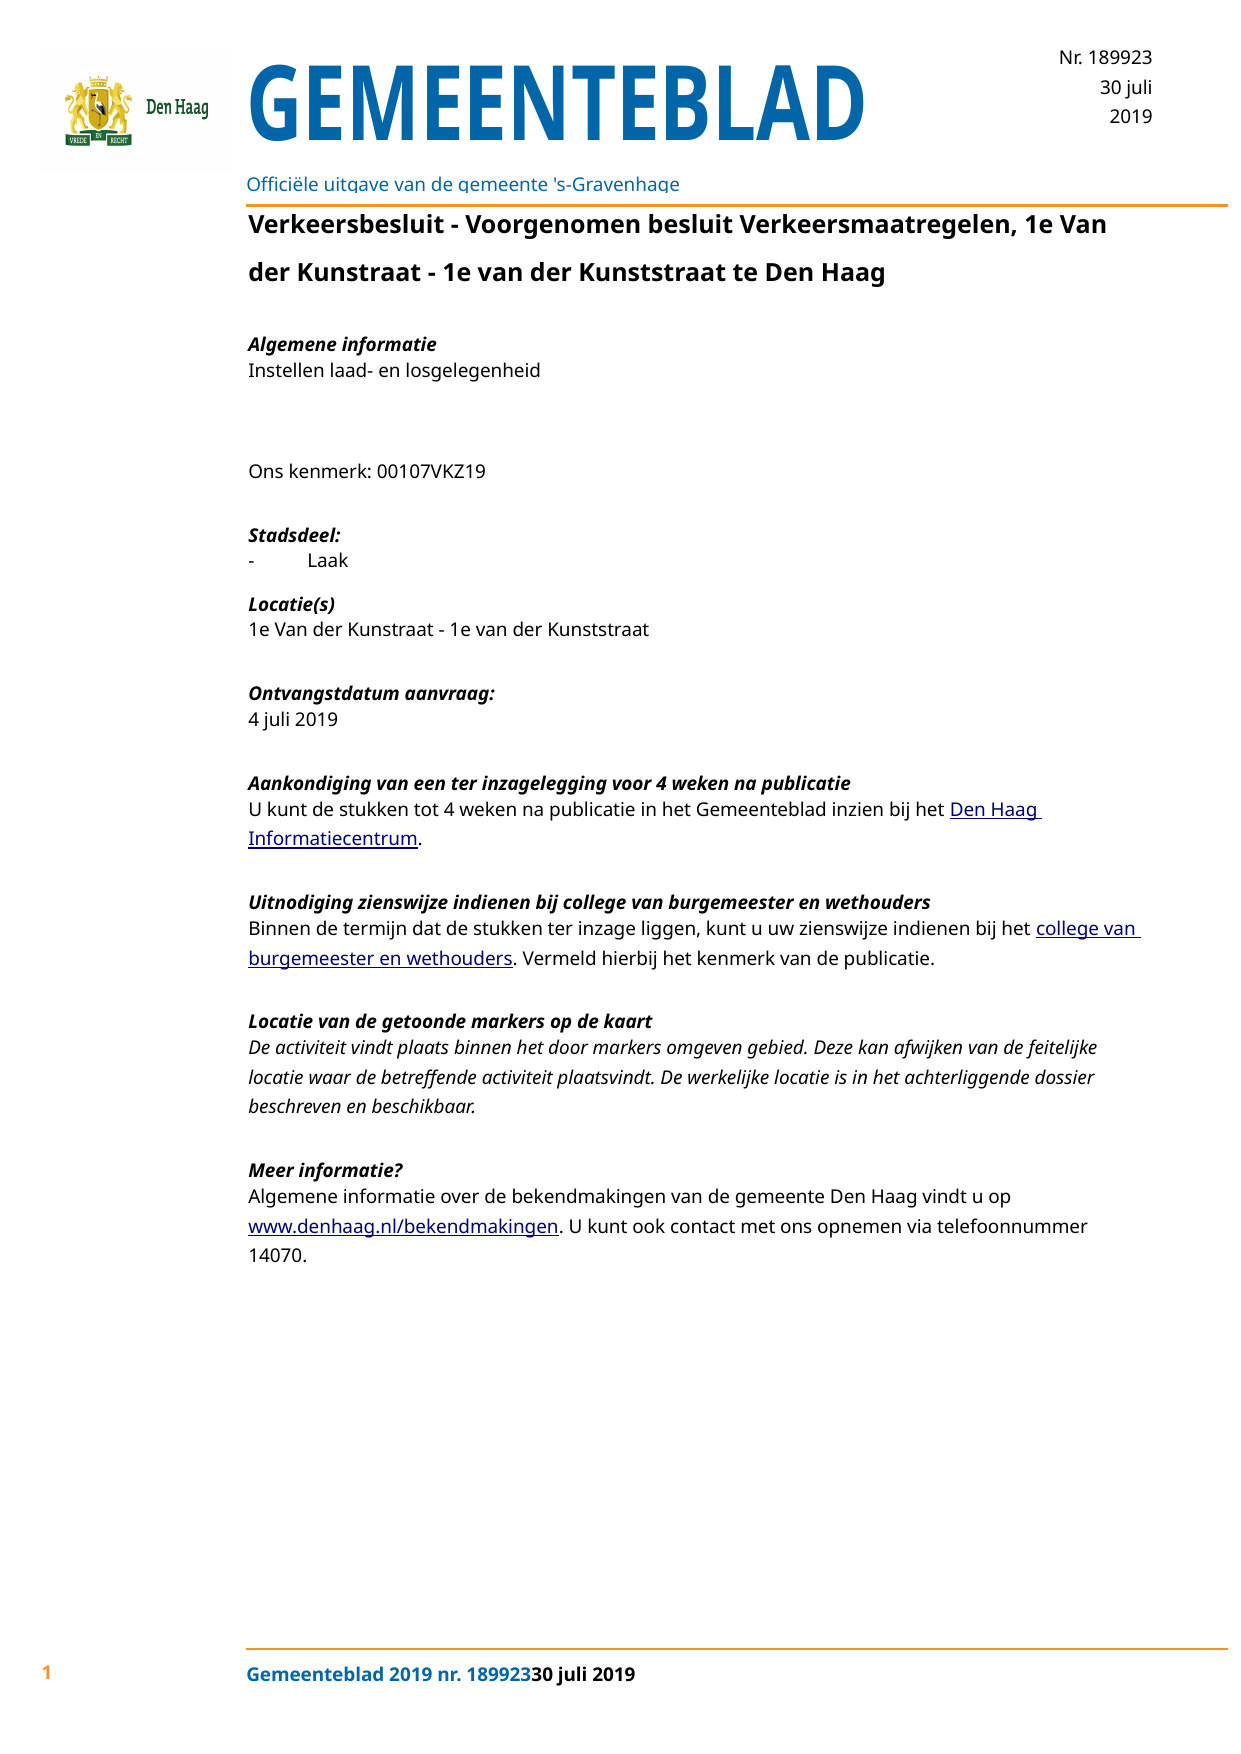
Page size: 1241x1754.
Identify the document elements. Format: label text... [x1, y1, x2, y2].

text Instellen laad- en losgelegenheid [248, 357, 1152, 383]
picture [41, 47, 231, 172]
text Algemene informatie over de bekendmakingen van de gemeente Den Haag vindt u op www.denhaag.nl/bekendmakingen. U kunt ook contact met ons opnemen via telefoonnummer 14070. [248, 1183, 1152, 1268]
text Ontvangstdatum aanvraag: [248, 681, 1152, 706]
text Ons kenmerk: 00107VKZ19 [248, 458, 1152, 484]
text Locatie(s) [248, 591, 1152, 617]
text Algemene informatie [248, 331, 1152, 357]
text Meer informatie? [248, 1158, 1152, 1183]
text 1e Van der Kunstraat - 1e van der Kunststraat [248, 617, 1152, 642]
text Uitnodiging zienswijze indienen bij college van burgemeester en wethouders [248, 889, 1152, 915]
text Stadsdeel: [248, 522, 1152, 548]
text Binnen de termijn dat de stukken ter inzage liggen, kunt u uw zienswijze indienen bij het college van burgemeester en wethouders. Vermeld hierbij het kenmerk van de publicatie. [248, 915, 1152, 971]
text 4 juli 2019 [248, 706, 1152, 732]
text De activiteit vindt plaats binnen het door markers omgeven gebied. Deze kan afwijken van de feitelijke locatie waar de betreffende activiteit plaatsvindt. De werkelijke locatie is in het achterliggende dossier beschreven en beschikbaar. [248, 1034, 1152, 1119]
text Verkeersbesluit - Voorgenomen besluit Verkeersmaatregelen, 1e Van der Kunstraat - 1e van der Kunststraat te Den Haag [248, 207, 1152, 288]
list Laak [248, 548, 1152, 573]
text U kunt de stukken tot 4 weken na publicatie in het Gemeenteblad inzien bij het Den Haag Informatiecentrum. [248, 796, 1152, 851]
text Locatie van de getoonde markers op de kaart [248, 1009, 1152, 1034]
text Aankondiging van een ter inzagelegging voor 4 weken na publicatie [248, 770, 1152, 796]
